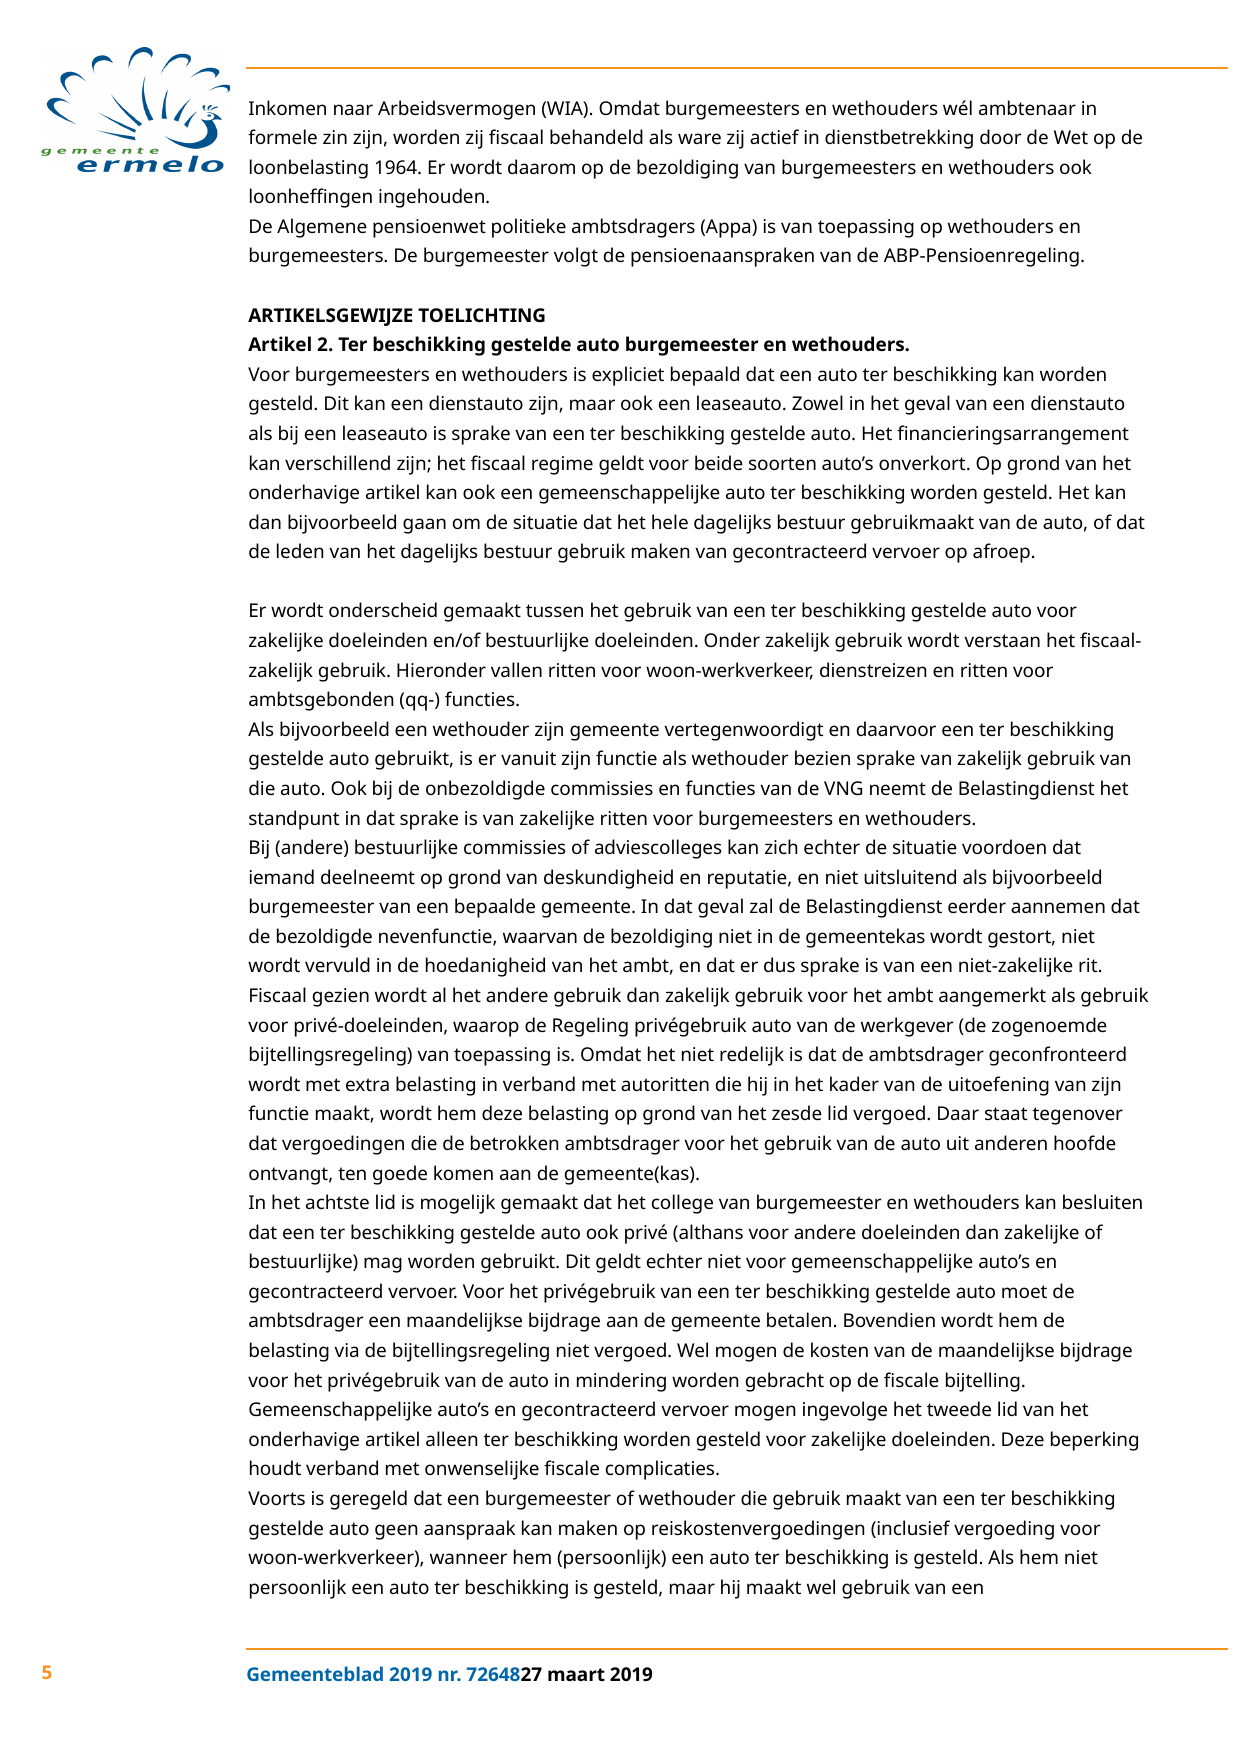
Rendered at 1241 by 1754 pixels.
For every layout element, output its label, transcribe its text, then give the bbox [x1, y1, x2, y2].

text Inkomen naar Arbeidsvermogen (WIA). Omdat burgemeesters en wethouders wél ambtenaar in formele zin zijn, worden zij fiscaal behandeld als ware zij actief in dienstbetrekking door de Wet op de loonbelasting 1964. Er wordt daarom op de bezoldiging van burgemeesters en wethouders ook loonheffingen ingehouden. [248, 95, 1152, 209]
text In het achtste lid is mogelijk gemaakt dat het college van burgemeester en wethouders kan besluiten dat een ter beschikking gestelde auto ook privé (althans voor andere doeleinden dan zakelijke of bestuurlijke) mag worden gebruikt. Dit geldt echter niet voor gemeenschappelijke auto’s en gecontracteerd vervoer. Voor het privégebruik van een ter beschikking gestelde auto moet de ambtsdrager een maandelijkse bijdrage aan de gemeente betalen. Bovendien wordt hem de belasting via de bijtellingsregeling niet vergoed. Wel mogen de kosten van de maandelijkse bijdrage voor het privégebruik van de auto in mindering worden gebracht op de fiscale bijtelling. Gemeenschappelijke auto’s en gecontracteerd vervoer mogen ingevolge het tweede lid van het onderhavige artikel alleen ter beschikking worden gesteld voor zakelijke doeleinden. Deze beperking houdt verband met onwenselijke fiscale complicaties. [248, 1189, 1152, 1481]
text Voorts is geregeld dat een burgemeester of wethouder die gebruik maakt van een ter beschikking gestelde auto geen aanspraak kan maken op reiskostenvergoedingen (inclusief vergoeding voor woon-werkverkeer), wanneer hem (persoonlijk) een auto ter beschikking is gesteld. Als hem niet persoonlijk een auto ter beschikking is gesteld, maar hij maakt wel gebruik van een [248, 1485, 1152, 1600]
text Als bijvoorbeeld een wethouder zijn gemeente vertegenwoordigt en daarvoor een ter beschikking gestelde auto gebruikt, is er vanuit zijn functie als wethouder bezien sprake van zakelijk gebruik van die auto. Ook bij de onbezoldigde commissies en functies van de VNG neemt de Belastingdienst het standpunt in dat sprake is van zakelijke ritten voor burgemeesters en wethouders. [248, 716, 1152, 831]
text Bij (andere) bestuurlijke commissies of adviescolleges kan zich echter de situatie voordoen dat iemand deelneemt op grond van deskundigheid en reputatie, en niet uitsluitend als bijvoorbeeld burgemeester van een bepaalde gemeente. In dat geval zal de Belastingdienst eerder aannemen dat de bezoldigde nevenfunctie, waarvan de bezoldiging niet in de gemeentekas wordt gestort, niet wordt vervuld in de hoedanigheid van het ambt, en dat er dus sprake is van een niet-zakelijke rit. [248, 834, 1152, 978]
text Voor burgemeesters en wethouders is expliciet bepaald dat een auto ter beschikking kan worden gesteld. Dit kan een dienstauto zijn, maar ook een leaseauto. Zowel in het geval van een dienstauto als bij een leaseauto is sprake van een ter beschikking gestelde auto. Het financieringsarrangement kan verschillend zijn; het fiscaal regime geldt voor beide soorten auto’s onverkort. Op grond van het onderhavige artikel kan ook een gemeenschappelijke auto ter beschikking worden gesteld. Het kan dan bijvoorbeeld gaan om de situatie dat het hele dagelijks bestuur gebruikmaakt van de auto, of dat de leden van het dagelijks bestuur gebruik maken van gecontracteerd vervoer op afroep. [248, 361, 1152, 564]
text De Algemene pensioenwet politieke ambtsdragers (Appa) is van toepassing op wethouders en burgemeesters. De burgemeester volgt de pensioenaanspraken van de ABP-Pensioenregeling. [248, 213, 1152, 268]
text Artikel 2. Ter beschikking gestelde auto burgemeester en wethouders. [248, 331, 1152, 357]
text ARTIKELSGEWIJZE TOELICHTING [248, 302, 1152, 328]
text Fiscaal gezien wordt al het andere gebruik dan zakelijk gebruik voor het ambt aangemerkt als gebruik voor privé-doeleinden, waarop de Regeling privégebruik auto van de werkgever (de zogenoemde bijtellingsregeling) van toepassing is. Omdat het niet redelijk is dat de ambtsdrager geconfronteerd wordt met extra belasting in verband met autoritten die hij in het kader van de uitoefening van zijn functie maakt, wordt hem deze belasting op grond van het zesde lid vergoed. Daar staat tegenover dat vergoedingen die de betrokken ambtsdrager voor het gebruik van de auto uit anderen hoofde ontvangt, ten goede komen aan de gemeente(kas). [248, 982, 1152, 1186]
picture [41, 47, 231, 172]
text Er wordt onderscheid gemaakt tussen het gebruik van een ter beschikking gestelde auto voor zakelijke doeleinden en/of bestuurlijke doeleinden. Onder zakelijk gebruik wordt verstaan het fiscaal-zakelijk gebruik. Hieronder vallen ritten voor woon-werkverkeer, dienstreizen en ritten voor ambtsgebonden (qq-) functies. [248, 598, 1152, 712]
